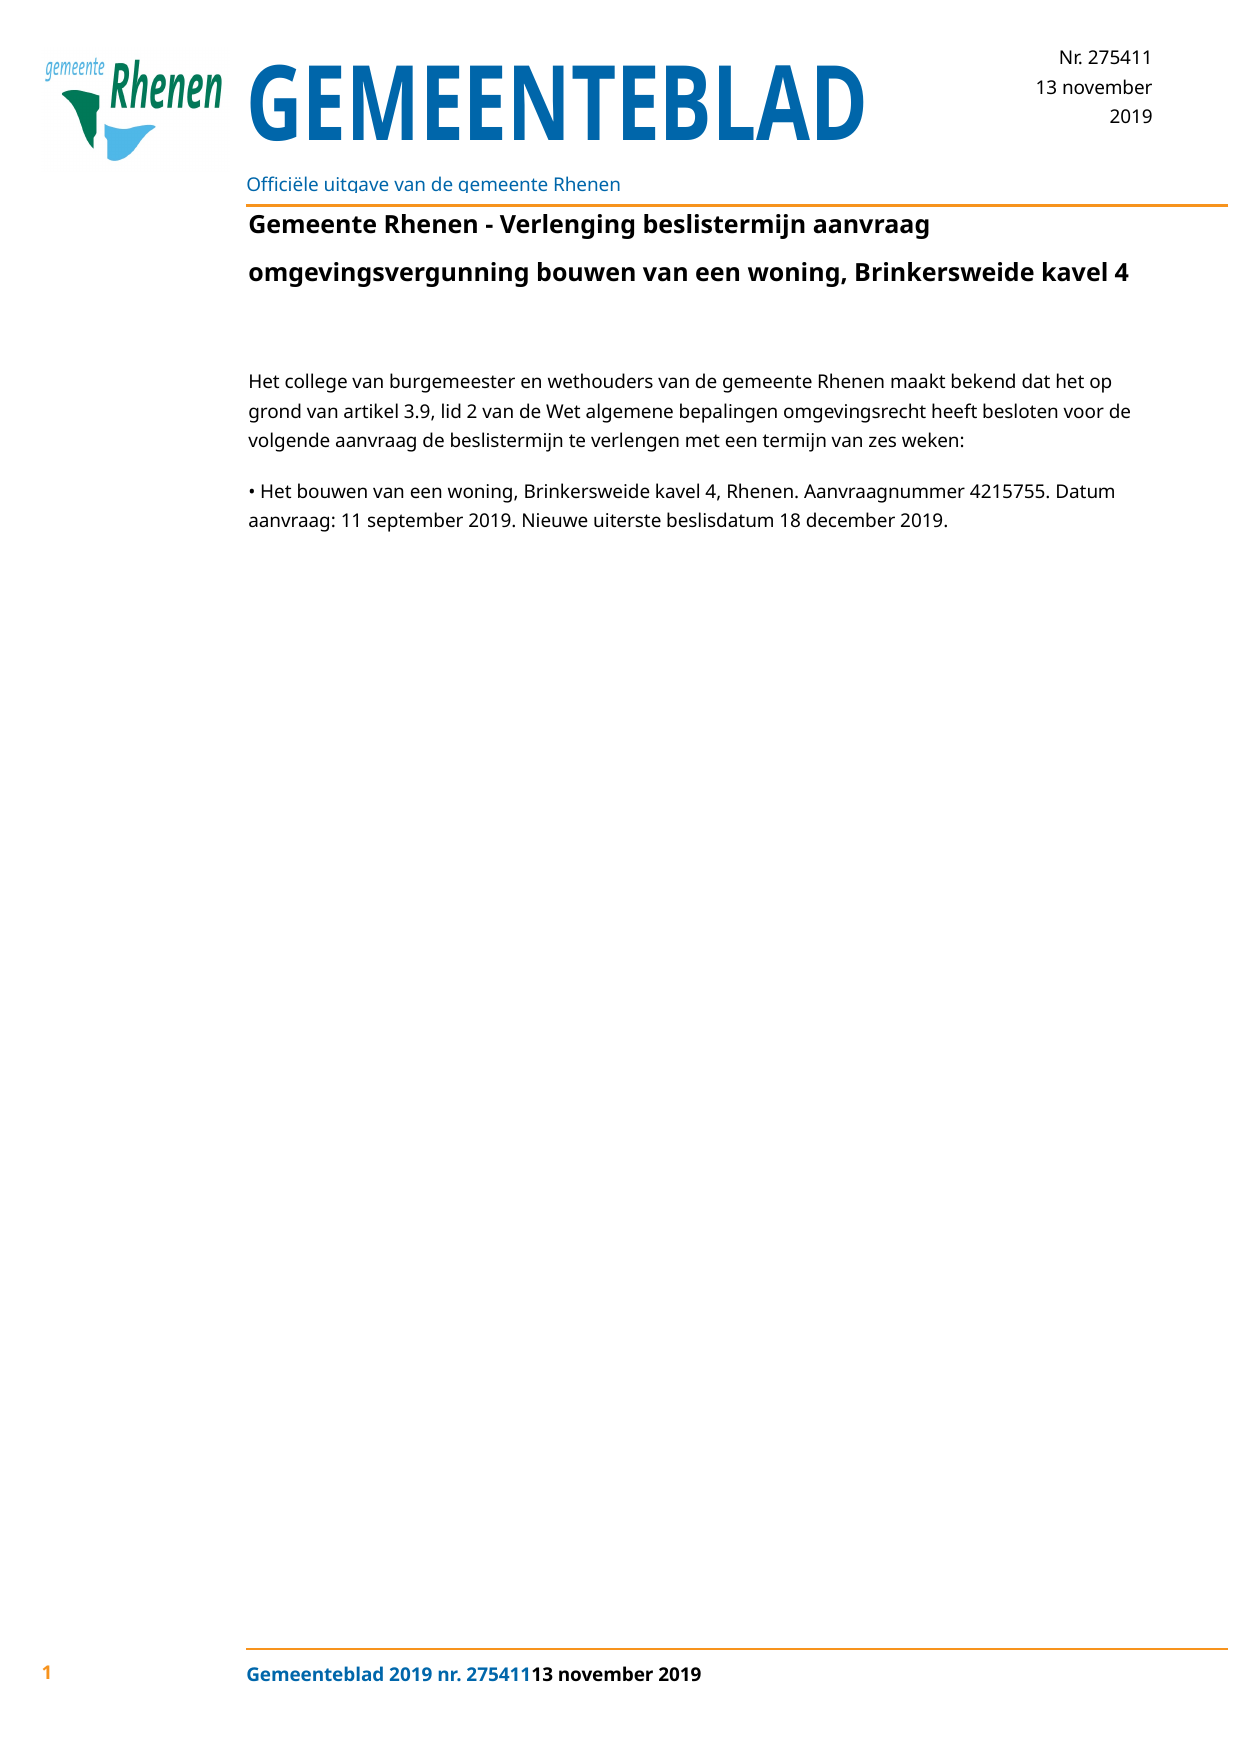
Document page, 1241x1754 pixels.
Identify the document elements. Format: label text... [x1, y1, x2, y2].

text Het college van burgemeester en wethouders van de gemeente Rhenen maakt bekend dat het op grond van artikel 3.9, lid 2 van de Wet algemene bepalingen omgevingsrecht heeft besloten voor de volgende aanvraag de beslistermijn te verlengen met een termijn van zes weken: [248, 368, 1152, 453]
picture [41, 47, 231, 172]
text • Het bouwen van een woning, Brinkersweide kavel 4, Rhenen. Aanvraagnummer 4215755. Datum aanvraag: 11 september 2019. Nieuwe uiterste beslisdatum 18 december 2019. [248, 478, 1152, 533]
text Gemeente Rhenen - Verlenging beslistermijn aanvraag omgevingsvergunning bouwen van een woning, Brinkersweide kavel 4 [248, 207, 1152, 288]
